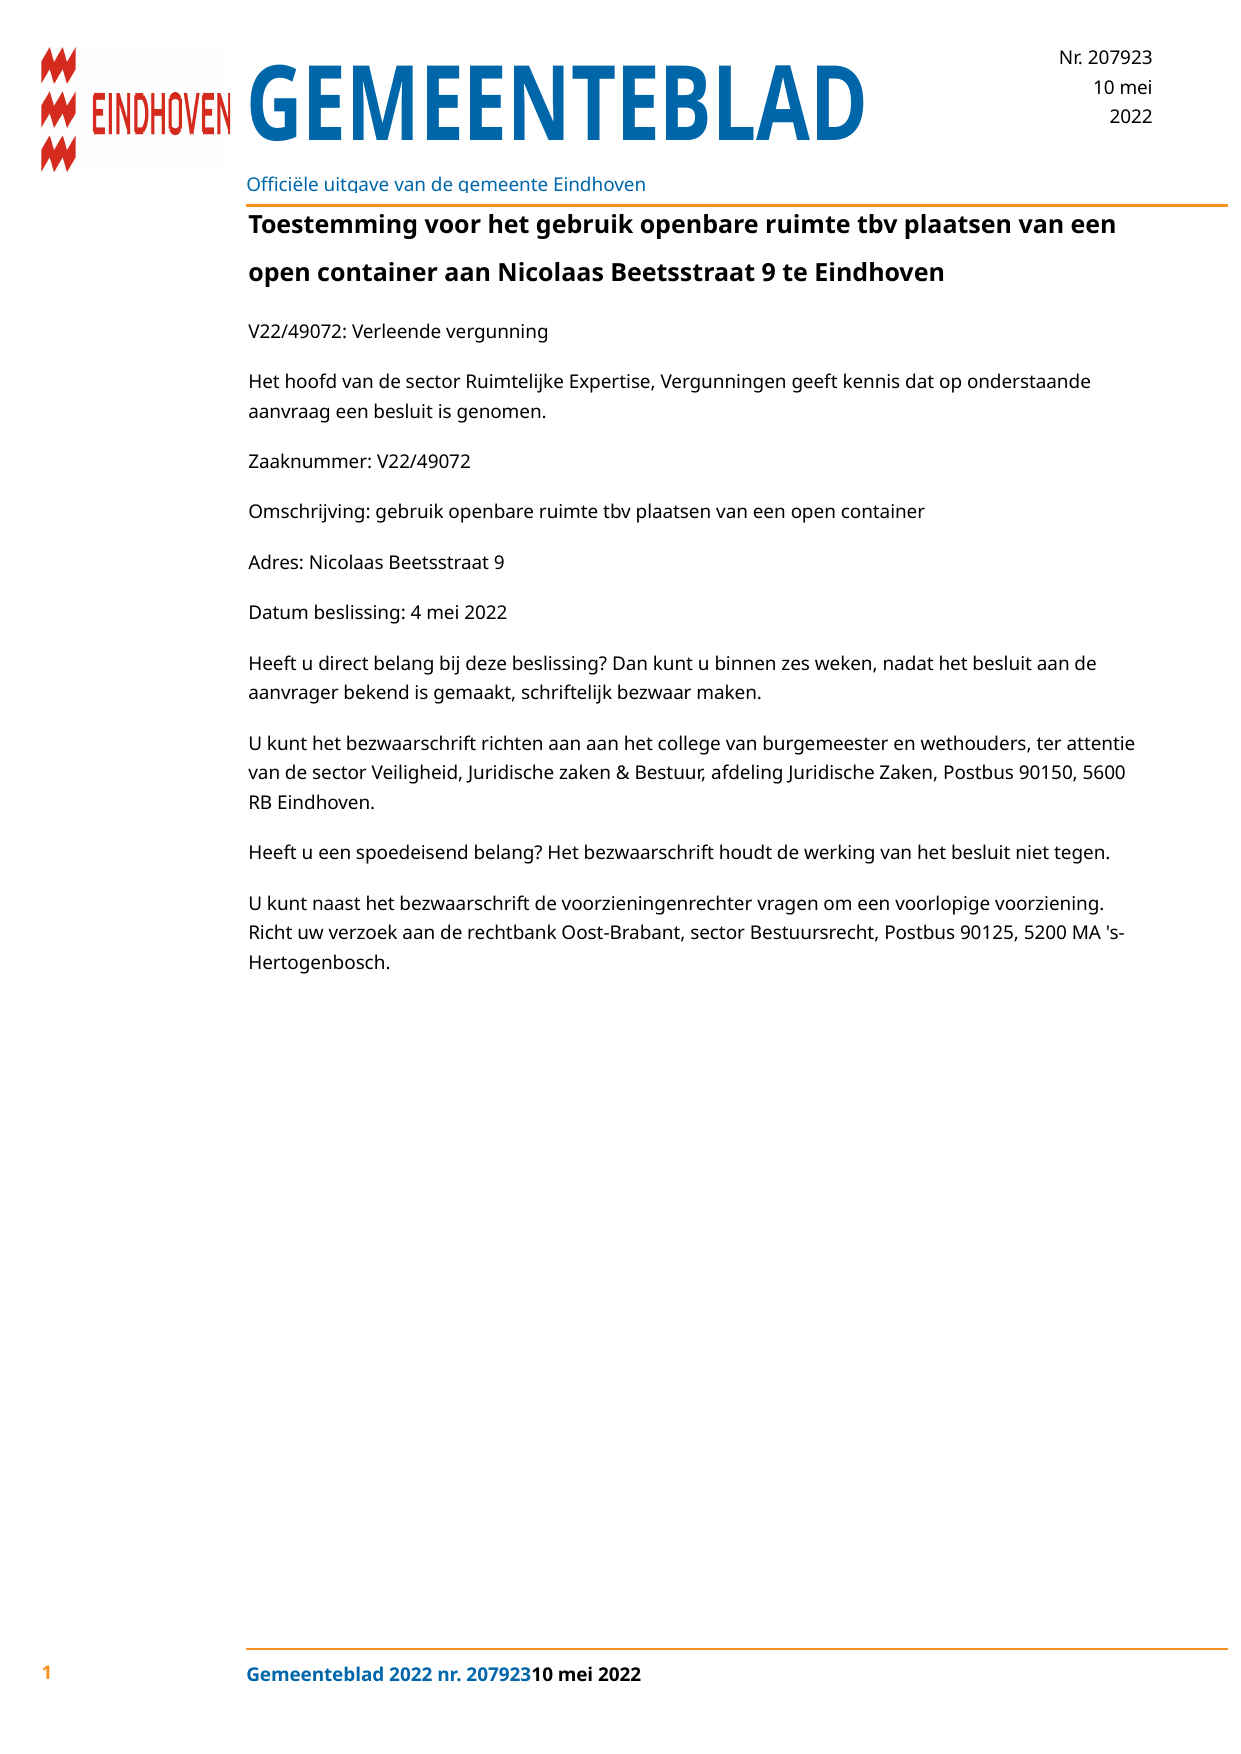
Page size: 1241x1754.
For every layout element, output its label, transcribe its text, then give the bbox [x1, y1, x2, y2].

text Adres: Nicolaas Beetsstraat 9 [248, 549, 1152, 575]
text U kunt naast het bezwaarschrift de voorzieningenrechter vragen om een voorlopige voorziening. Richt uw verzoek aan de rechtbank Oost-Brabant, sector Bestuursrecht, Postbus 90125, 5200 MA 's-Hertogenbosch. [248, 890, 1152, 975]
text V22/49072: Verleende vergunning [248, 318, 1152, 344]
text Toestemming voor het gebruik openbare ruimte tbv plaatsen van een open container aan Nicolaas Beetsstraat 9 te Eindhoven [248, 207, 1152, 288]
text Zaaknummer: V22/49072 [248, 448, 1152, 474]
text Datum beslissing: 4 mei 2022 [248, 599, 1152, 625]
text U kunt het bezwaarschrift richten aan aan het college van burgemeester en wethouders, ter attentie van de sector Veiligheid, Juridische zaken & Bestuur, afdeling Juridische Zaken, Postbus 90150, 5600 RB Eindhoven. [248, 730, 1152, 815]
text Heeft u direct belang bij deze beslissing? Dan kunt u binnen zes weken, nadat het besluit aan de aanvrager bekend is gemaakt, schriftelijk bezwaar maken. [248, 650, 1152, 705]
text Omschrijving: gebruik openbare ruimte tbv plaatsen van een open container [248, 499, 1152, 524]
text Heeft u een spoedeisend belang? Het bezwaarschrift houdt de werking van het besluit niet tegen. [248, 839, 1152, 865]
text Het hoofd van de sector Ruimtelijke Expertise, Vergunningen geeft kennis dat op onderstaande aanvraag een besluit is genomen. [248, 368, 1152, 424]
picture [41, 47, 231, 172]
